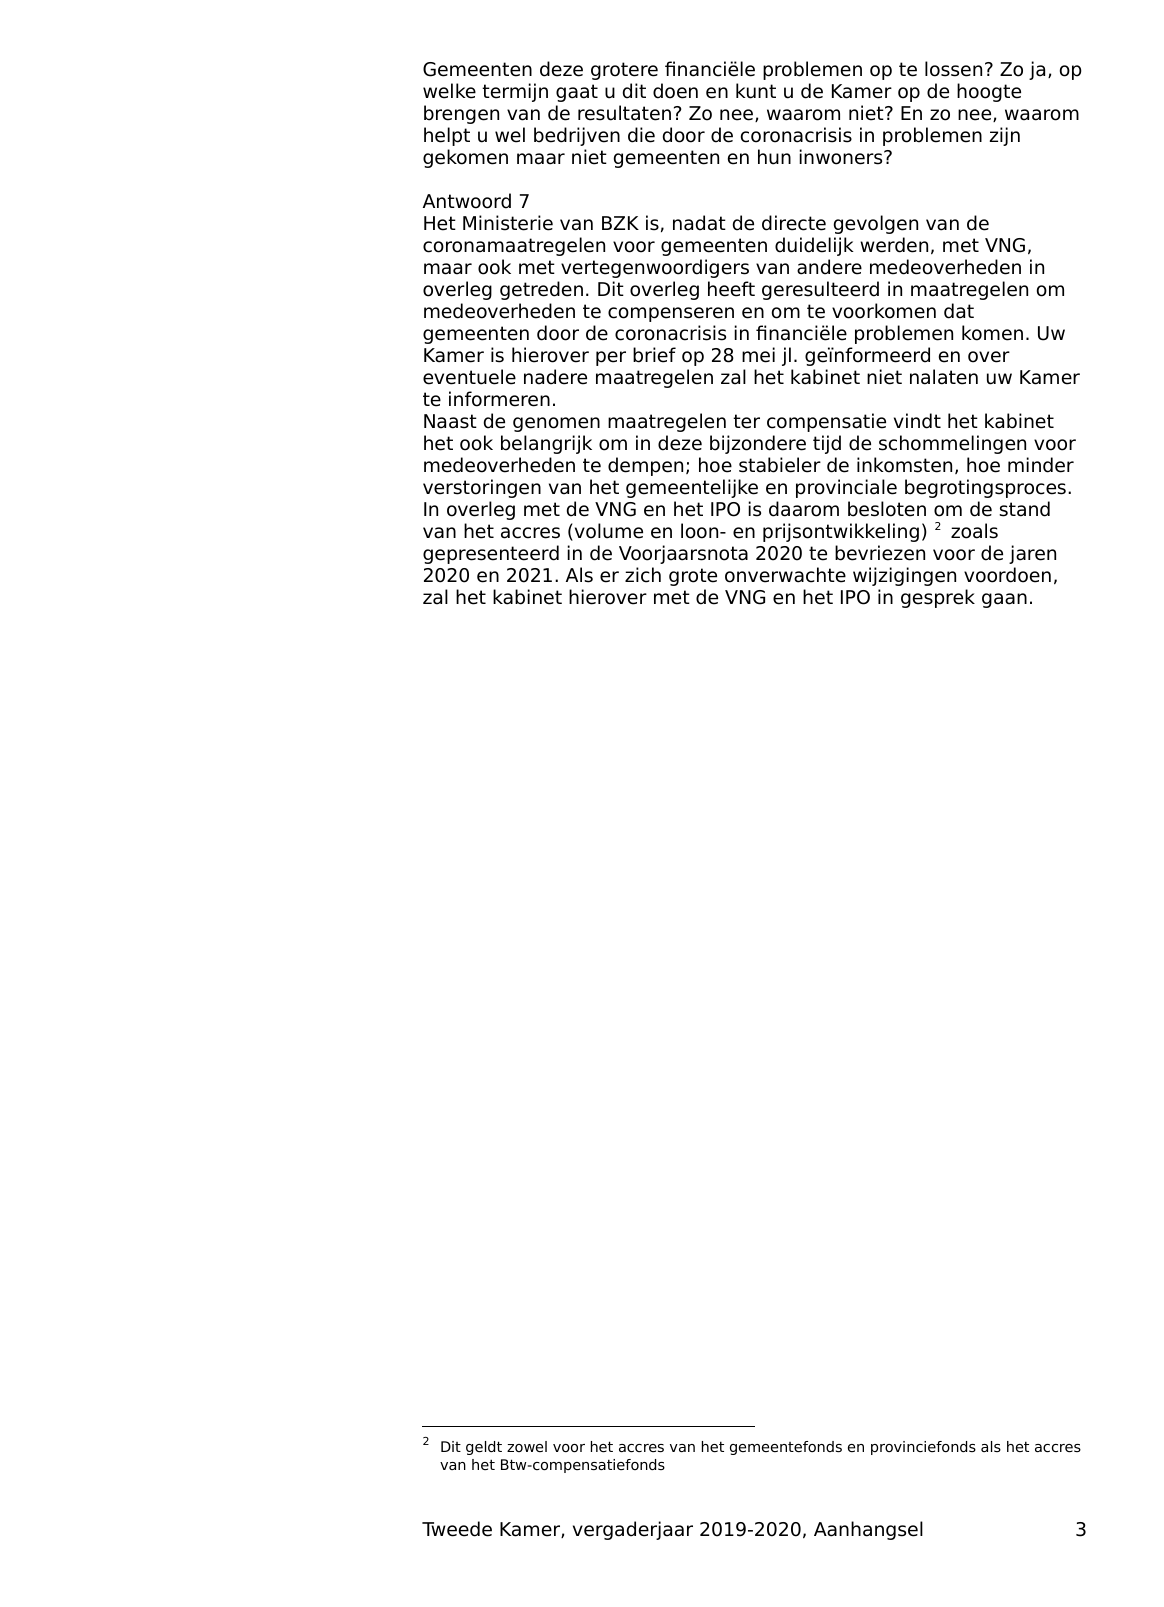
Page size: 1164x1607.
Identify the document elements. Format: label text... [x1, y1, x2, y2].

text Naast de genomen maatregelen ter compensatie vindt het kabinet het ook belangrijk om in deze bijzondere tijd de schommelingen voor medeoverheden te dempen; hoe stabieler de inkomsten, hoe minder verstoringen van het gemeentelijke en provinciale begrotingsproces. In overleg met de VNG en het IPO is daarom besloten om de stand van het accres (volume en loon- en prijsontwikkeling) zoals gepresenteerd in de Voorjaarsnota 2020 te bevriezen voor de jaren 2020 en 2021. Als er zich grote onverwachte wijzigingen voordoen, zal het kabinet hierover met de VNG en het IPO in gesprek gaan. [422, 411, 1087, 609]
text Gemeenten deze grotere financiële problemen op te lossen? Zo ja, op welke termijn gaat u dit doen en kunt u de Kamer op de hoogte brengen van de resultaten? Zo nee, waarom niet? En zo nee, waarom helpt u wel bedrijven die door de coronacrisis in problemen zijn gekomen maar niet gemeenten en hun inwoners? [422, 59, 1087, 169]
text Het Ministerie van BZK is, nadat de directe gevolgen van de coronamaatregelen voor gemeenten duidelijk werden, met VNG, maar ook met vertegenwoordigers van andere medeoverheden in overleg getreden. Dit overleg heeft geresulteerd in maatregelen om medeoverheden te compenseren en om te voorkomen dat gemeenten door de coronacrisis in financiële problemen komen. Uw Kamer is hierover per brief op 28 mei jl. geïnformeerd en over eventuele nadere maatregelen zal het kabinet niet nalaten uw Kamer te informeren. [422, 213, 1087, 411]
text Dit geldt zowel voor het accres van het gemeentefonds en provinciefonds als het accres van het Btw-compensatiefonds [422, 1435, 1087, 1474]
text Antwoord 7 [422, 191, 1087, 213]
